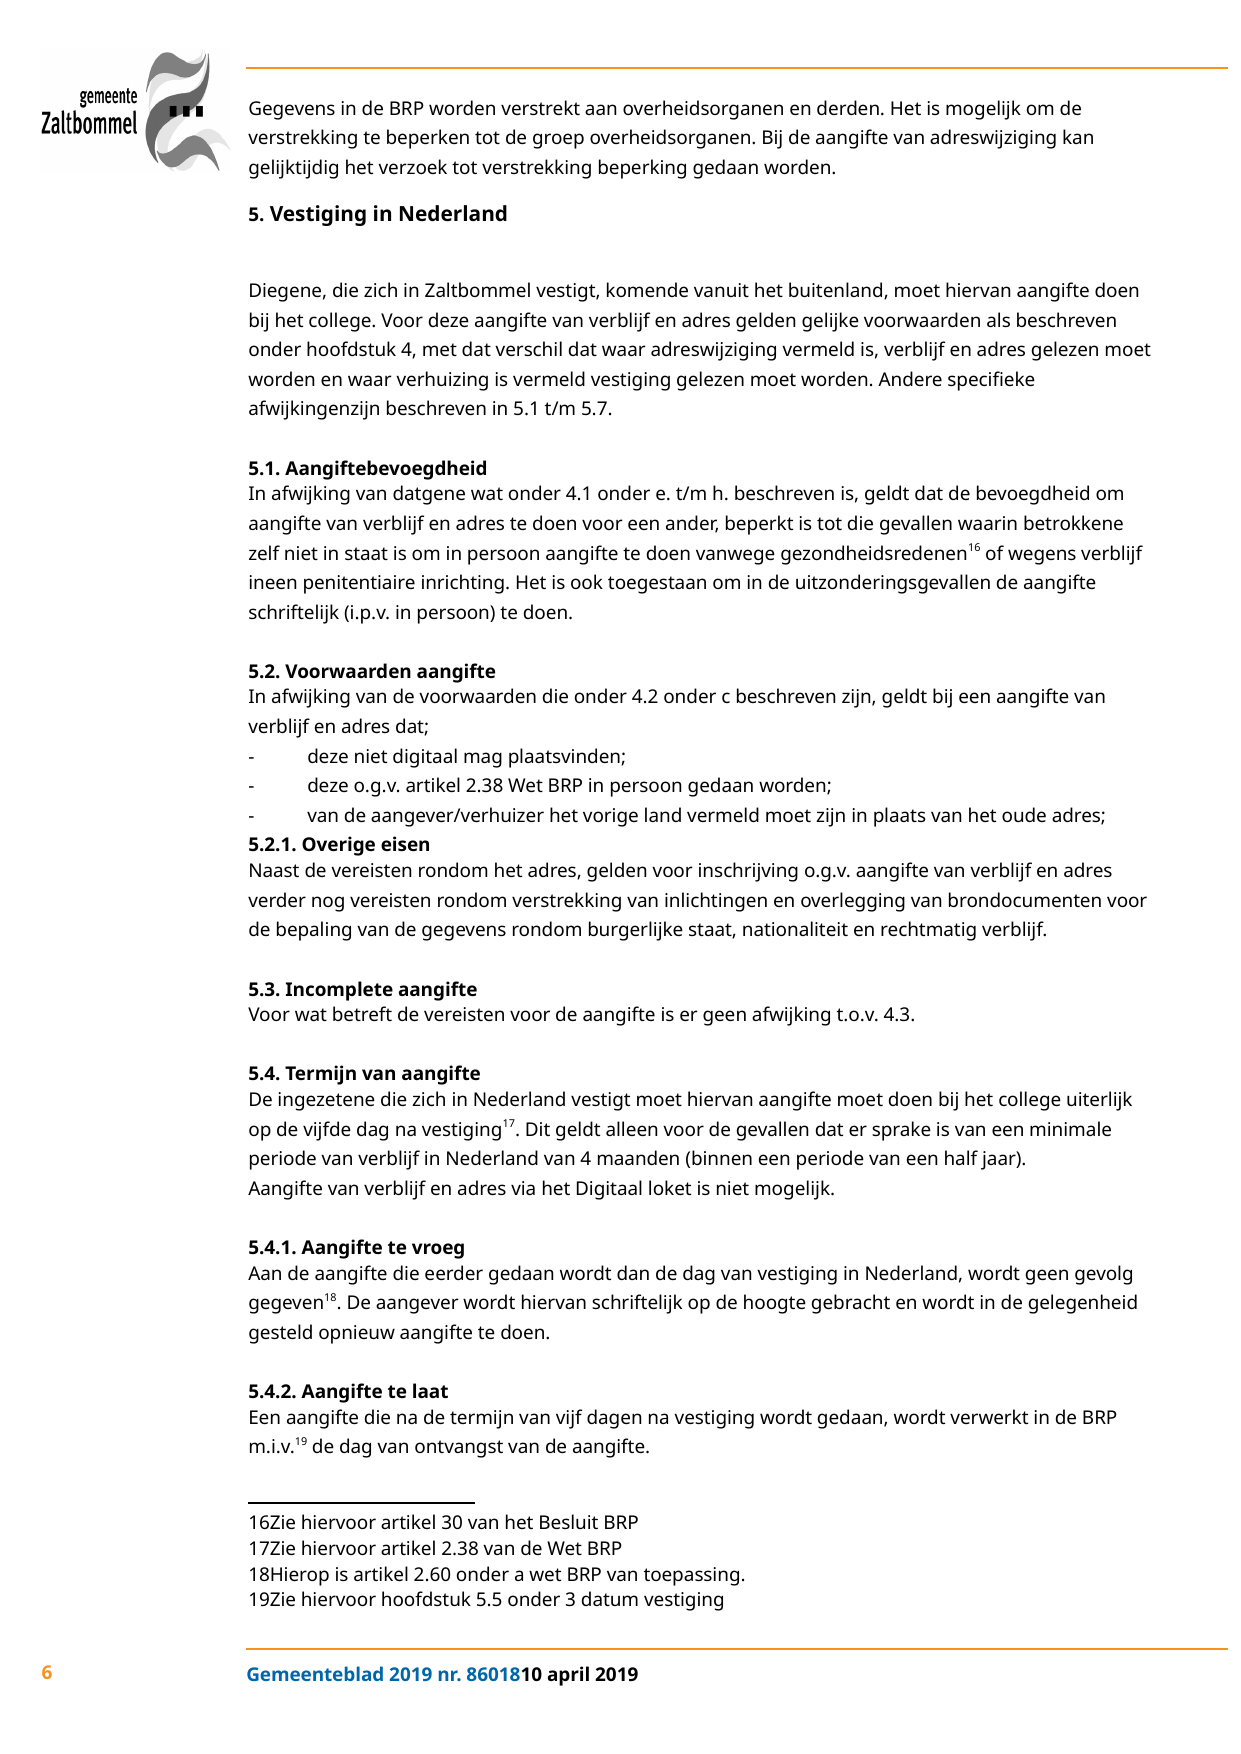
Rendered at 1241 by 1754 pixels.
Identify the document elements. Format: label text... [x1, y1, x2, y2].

list deze niet digitaal mag plaatsvinden; [248, 743, 1152, 769]
text Een aangifte die na de termijn van vijf dagen na vestiging wordt gedaan, wordt verwerkt in de BRP m.i.v. de dag van ontvangst van de aangifte. [248, 1404, 1152, 1459]
text 5.4.2. Aangifte te laat [248, 1378, 1152, 1404]
text 5. Vestiging in Nederland [248, 199, 1152, 228]
text Aan de aangifte die eerder gedaan wordt dan de dag van vestiging in Nederland, wordt geen gevolg gegeven. De aangever wordt hiervan schriftelijk op de hoogte gebracht en wordt in de gelegenheid gesteld opnieuw aangifte te doen. [248, 1260, 1152, 1345]
text Zie hiervoor artikel 30 van het Besluit BRP [248, 1509, 1152, 1535]
text Hierop is artikel 2.60 onder a wet BRP van toepassing. [248, 1561, 1152, 1586]
text Voor wat betreft de vereisten voor de aangifte is er geen afwijking t.o.v. 4.3. [248, 1001, 1152, 1027]
text Zie hiervoor artikel 2.38 van de Wet BRP [248, 1535, 1152, 1561]
text Aangifte van verblijf en adres via het Digitaal loket is niet mogelijk. [248, 1175, 1152, 1201]
text Gegevens in de BRP worden verstrekt aan overheidsorganen en derden. Het is mogelijk om de verstrekking te beperken tot de groep overheidsorganen. Bij de aangifte van adreswijziging kan gelijktijdig het verzoek tot verstrekking beperking gedaan worden. [248, 95, 1152, 180]
picture [41, 47, 231, 172]
text 5.4. Termijn van aangifte [248, 1061, 1152, 1086]
text Diegene, die zich in Zaltbommel vestigt, komende vanuit het buitenland, moet hiervan aangifte doen bij het college. Voor deze aangifte van verblijf en adres gelden gelijke voorwaarden als beschreven onder hoofdstuk 4, met dat verschil dat waar adreswijziging vermeld is, verblijf en adres gelezen moet worden en waar verhuizing is vermeld vestiging gelezen moet worden. Andere specifieke afwijkingenzijn beschreven in 5.1 t/m 5.7. [248, 277, 1152, 421]
text Naast de vereisten rondom het adres, gelden voor inschrijving o.g.v. aangifte van verblijf en adres verder nog vereisten rondom verstrekking van inlichtingen en overlegging van brondocumenten voor de bepaling van de gegevens rondom burgerlijke staat, nationaliteit en rechtmatig verblijf. [248, 857, 1152, 942]
text De ingezetene die zich in Nederland vestigt moet hiervan aangifte moet doen bij het college uiterlijk op de vijfde dag na vestiging. Dit geldt alleen voor de gevallen dat er sprake is van een minimale periode van verblijf in Nederland van 4 maanden (binnen een periode van een half jaar). [248, 1086, 1152, 1171]
text In afwijking van de voorwaarden die onder 4.2 onder c beschreven zijn, geldt bij een aangifte van verblijf en adres dat; [248, 684, 1152, 739]
text 5.2. Voorwaarden aangifte [248, 658, 1152, 684]
list deze o.g.v. artikel 2.38 Wet BRP in persoon gedaan worden; [248, 772, 1152, 798]
text 5.3. Incomplete aangifte [248, 976, 1152, 1001]
text 5.4.1. Aangifte te vroeg [248, 1234, 1152, 1260]
list van de aangever/verhuizer het vorige land vermeld moet zijn in plaats van het oude adres; [248, 802, 1152, 828]
text 5.2.1. Overige eisen [248, 832, 1152, 857]
text Zie hiervoor hoofdstuk 5.5 onder 3 datum vestiging [248, 1586, 1152, 1612]
text In afwijking van datgene wat onder 4.1 onder e. t/m h. beschreven is, geldt dat de bevoegdheid om aangifte van verblijf en adres te doen voor een ander, beperkt is tot die gevallen waarin betrokkene zelf niet in staat is om in persoon aangifte te doen vanwege gezondheidsredenen of wegens verblijf ineen penitentiaire inrichting. Het is ook toegestaan om in de uitzonderingsgevallen de aangifte schriftelijk (i.p.v. in persoon) te doen. [248, 481, 1152, 624]
text 5.1. Aangiftebevoegdheid [248, 455, 1152, 481]
